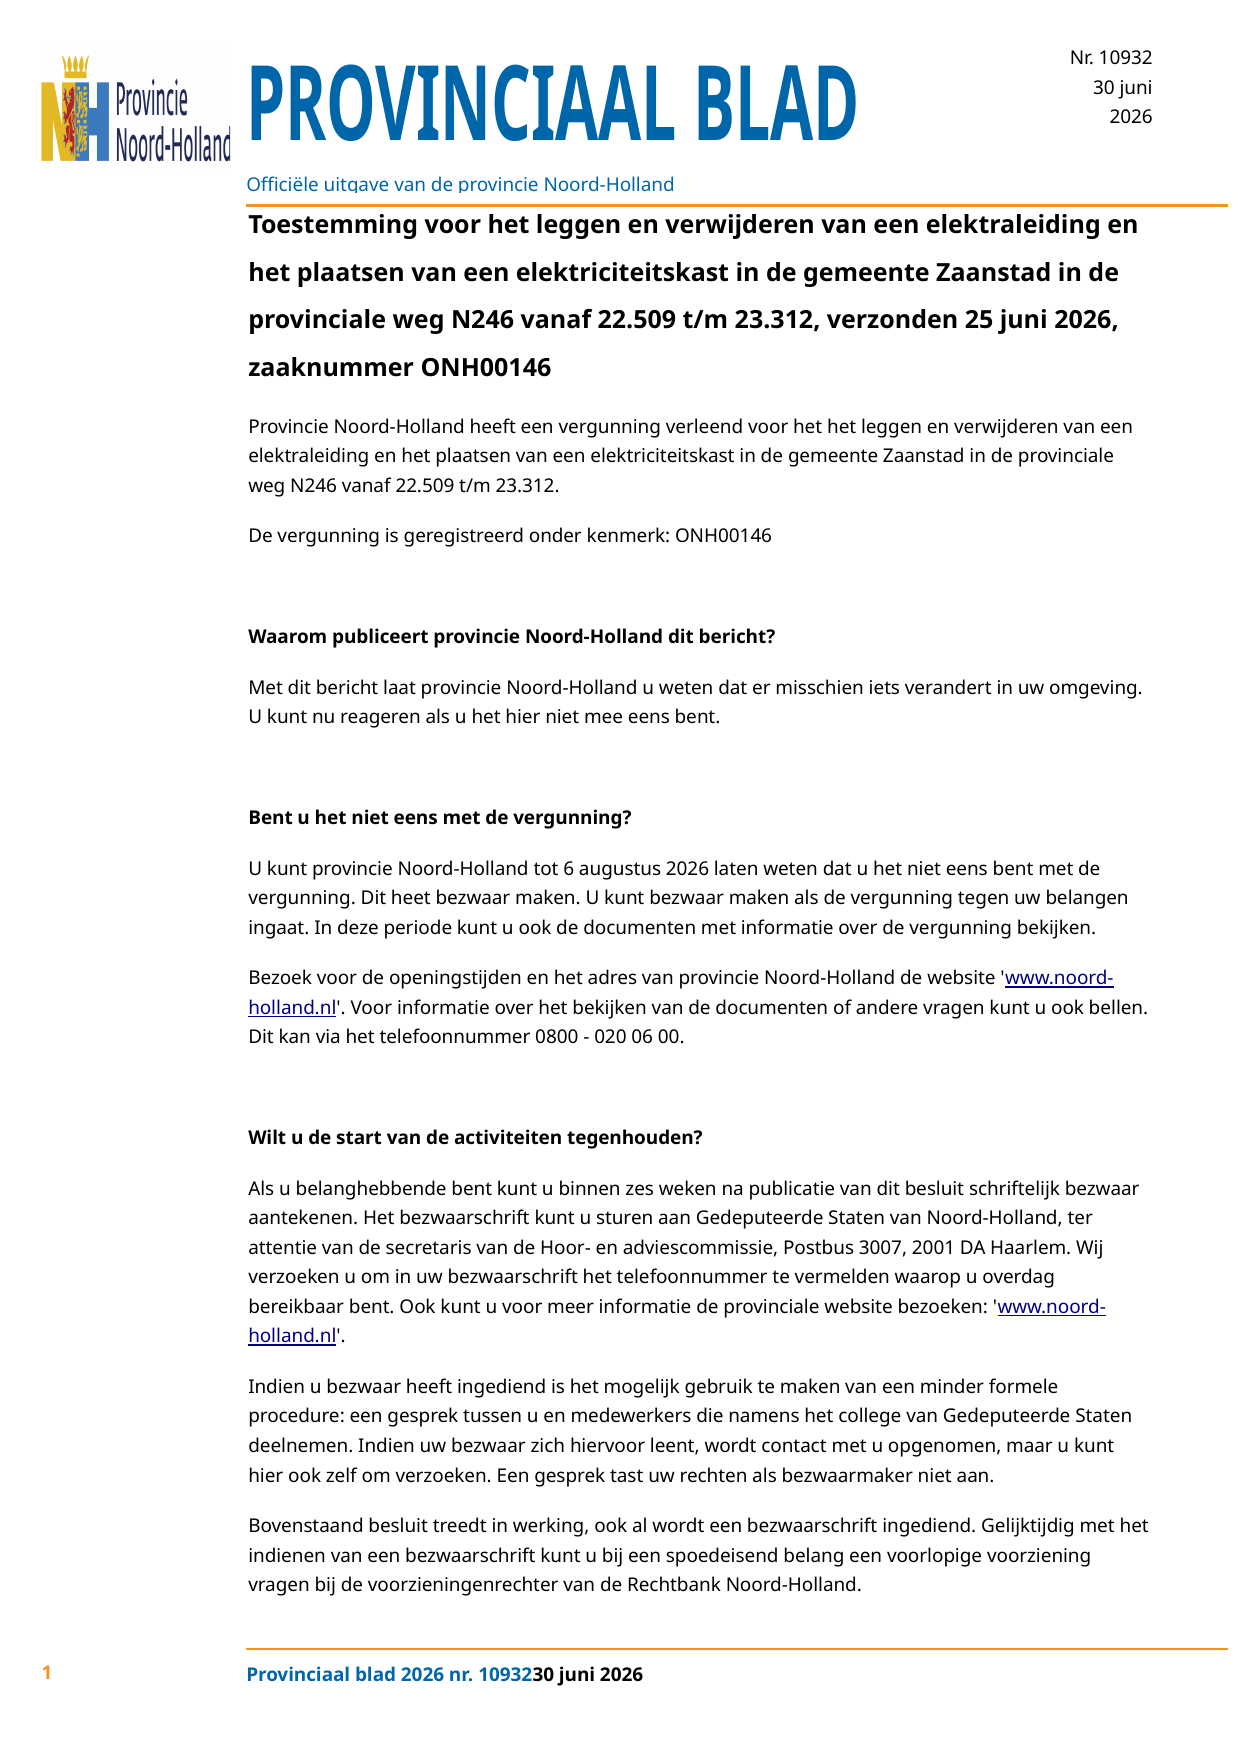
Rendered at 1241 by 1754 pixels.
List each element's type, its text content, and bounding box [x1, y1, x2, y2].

text Wilt u de start van de activiteiten tegenhouden? [248, 1124, 1152, 1150]
text Waarom publiceert provincie Noord-Holland dit bericht? [248, 623, 1152, 649]
text Met dit bericht laat provincie Noord-Holland u weten dat er misschien iets verandert in uw omgeving. U kunt nu reageren als u het hier niet mee eens bent. [248, 674, 1152, 729]
text Bovenstaand besluit treedt in werking, ook al wordt een bezwaarschrift ingediend. Gelijktijdig met het indienen van een bezwaarschrift kunt u bij een spoedeisend belang een voorlopige voorziening vragen bij de voorzieningenrechter van de Rechtbank Noord-Holland. [248, 1512, 1152, 1597]
text De vergunning is geregistreerd onder kenmerk: ONH00146 [248, 523, 1152, 548]
text Provincie Noord-Holland heeft een vergunning verleend voor het het leggen en verwijderen van een elektraleiding en het plaatsen van een elektriciteitskast in de gemeente Zaanstad in de provinciale weg N246 vanaf 22.509 t/m 23.312. [248, 413, 1152, 498]
text Bent u het niet eens met de vergunning? [248, 804, 1152, 830]
text Als u belanghebbende bent kunt u binnen zes weken na publicatie van dit besluit schriftelijk bezwaar aantekenen. Het bezwaarschrift kunt u sturen aan Gedeputeerde Staten van Noord-Holland, ter attentie van de secretaris van de Hoor- en adviescommissie, Postbus 3007, 2001 DA Haarlem. Wij verzoeken u om in uw bezwaarschrift het telefoonnummer te vermelden waarop u overdag bereikbaar bent. Ook kunt u voor meer informatie de provinciale website bezoeken: 'www.noord-holland.nl'. [248, 1175, 1152, 1348]
text Toestemming voor het leggen en verwijderen van een elektraleiding en het plaatsen van een elektriciteitskast in de gemeente Zaanstad in de provinciale weg N246 vanaf 22.509 t/m 23.312, verzonden 25 juni 2026, zaaknummer ONH00146 [248, 207, 1152, 384]
text Indien u bezwaar heeft ingediend is het mogelijk gebruik te maken van een minder formele procedure: een gesprek tussen u en medewerkers die namens het college van Gedeputeerde Staten deelnemen. Indien uw bezwaar zich hiervoor leent, wordt contact met u opgenomen, maar u kunt hier ook zelf om verzoeken. Een gesprek tast uw rechten als bezwaarmaker niet aan. [248, 1373, 1152, 1488]
text U kunt provincie Noord-Holland tot 6 augustus 2026 laten weten dat u het niet eens bent met de vergunning. Dit heet bezwaar maken. U kunt bezwaar maken als de vergunning tegen uw belangen ingaat. In deze periode kunt u ook de documenten met informatie over de vergunning bekijken. [248, 855, 1152, 940]
picture [41, 47, 231, 172]
text Bezoek voor de openingstijden en het adres van provincie Noord-Holland de website 'www.noord-holland.nl'. Voor informatie over het bekijken van de documenten of andere vragen kunt u ook bellen. Dit kan via het telefoonnummer 0800 - 020 06 00. [248, 964, 1152, 1049]
